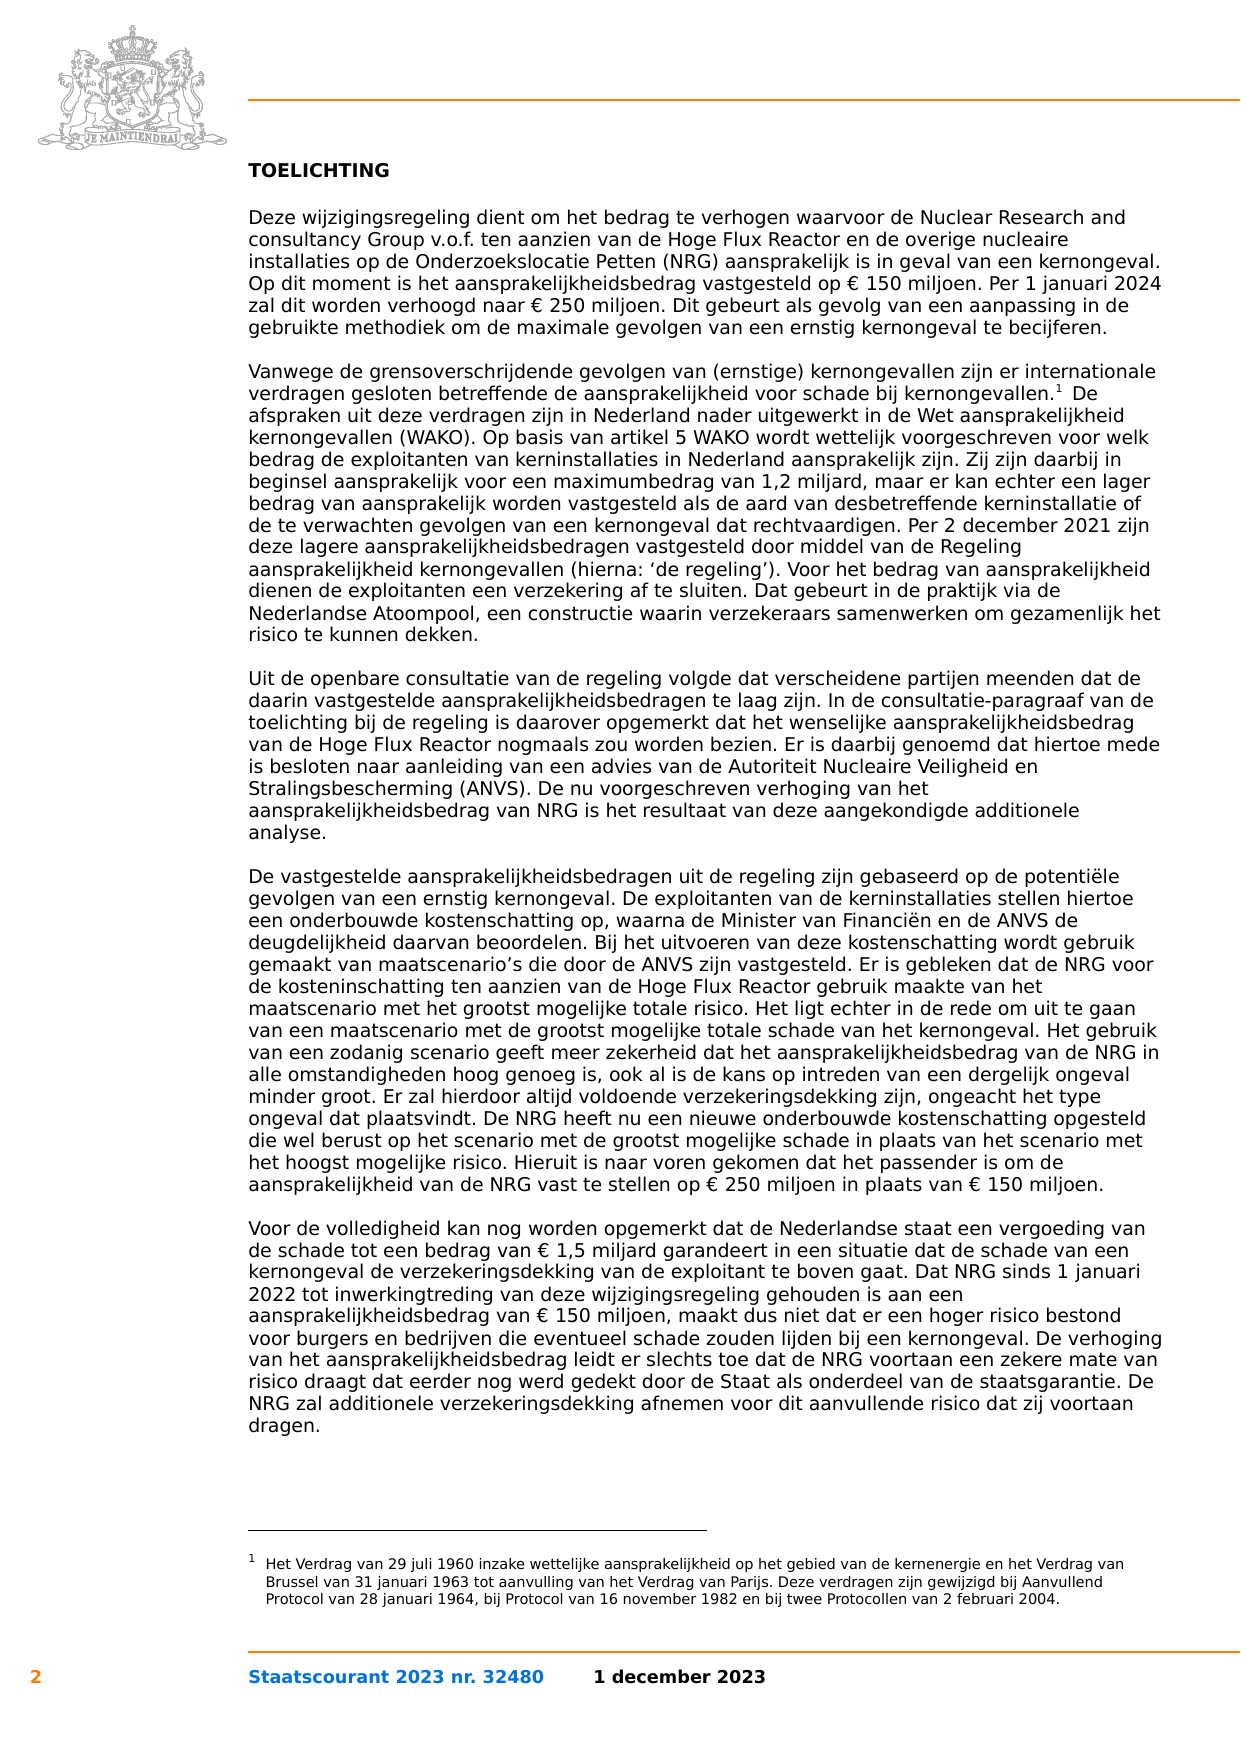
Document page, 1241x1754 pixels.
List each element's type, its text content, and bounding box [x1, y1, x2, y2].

text De vastgestelde aansprakelijkheidsbedragen uit de regeling zijn gebaseerd op de potentiële gevolgen van een ernstig kernongeval. De exploitanten van de kerninstallaties stellen hiertoe een onderbouwde kostenschatting op, waarna de Minister van Financiën en de ANVS de deugdelijkheid daarvan beoordelen. Bij het uitvoeren van deze kostenschatting wordt gebruik gemaakt van maatscenario’s die door de ANVS zijn vastgesteld. Er is gebleken dat de NRG voor de kosteninschatting ten aanzien van de Hoge Flux Reactor gebruik maakte van het maatscenario met het grootst mogelijke totale risico. Het ligt echter in de rede om uit te gaan van een maatscenario met de grootst mogelijke totale schade van het kernongeval. Het gebruik van een zodanig scenario geeft meer zekerheid dat het aansprakelijkheidsbedrag van de NRG in alle omstandigheden hoog genoeg is, ook al is de kans op intreden van een dergelijk ongeval minder groot. Er zal hierdoor altijd voldoende verzekeringsdekking zijn, ongeacht het type ongeval dat plaatsvindt. De NRG heeft nu een nieuwe onderbouwde kostenschatting opgesteld die wel berust op het scenario met de grootst mogelijke schade in plaats van het scenario met het hoogst mogelijke risico. Hieruit is naar voren gekomen dat het passender is om de aansprakelijkheid van de NRG vast te stellen op € 250 miljoen in plaats van € 150 miljoen. [248, 866, 1163, 1196]
text Voor de volledigheid kan nog worden opgemerkt dat de Nederlandse staat een vergoeding van de schade tot een bedrag van € 1,5 miljard garandeert in een situatie dat de schade van een kernongeval de verzekeringsdekking van de exploitant te boven gaat. Dat NRG sinds 1 januari 2022 tot inwerkingtreding van deze wijzigingsregeling gehouden is aan een aansprakelijkheidsbedrag van € 150 miljoen, maakt dus niet dat er een hoger risico bestond voor burgers en bedrijven die eventueel schade zouden lijden bij een kernongeval. De verhoging van het aansprakelijkheidsbedrag leidt er slechts toe dat de NRG voortaan een zekere mate van risico draagt dat eerder nog werd gedekt door de Staat als onderdeel van de staatsgarantie. De NRG zal additionele verzekeringsdekking afnemen voor dit aanvullende risico dat zij voortaan dragen. [248, 1217, 1163, 1437]
picture [38, 25, 227, 150]
text Deze wijzigingsregeling dient om het bedrag te verhogen waarvoor de Nuclear Research and consultancy Group v.o.f. ten aanzien van de Hoge Flux Reactor en de overige nucleaire installaties op de Onderzoekslocatie Petten (NRG) aansprakelijk is in geval van een kernongeval. Op dit moment is het aansprakelijkheidsbedrag vastgesteld op € 150 miljoen. Per 1 januari 2024 zal dit worden verhoogd naar € 250 miljoen. Dit gebeurt als gevolg van een aanpassing in de gebruikte methodiek om de maximale gevolgen van een ernstig kernongeval te becijferen. [248, 207, 1163, 339]
text Uit de openbare consultatie van de regeling volgde dat verscheidene partijen meenden dat de daarin vastgestelde aansprakelijkheidsbedragen te laag zijn. In de consultatie-paragraaf van de toelichting bij de regeling is daarover opgemerkt dat het wenselijke aansprakelijkheidsbedrag van de Hoge Flux Reactor nogmaals zou worden bezien. Er is daarbij genoemd dat hiertoe mede is besloten naar aanleiding van een advies van de Autoriteit Nucleaire Veiligheid en Stralingsbescherming (ANVS). De nu voorgeschreven verhoging van het aansprakelijkheidsbedrag van NRG is het resultaat van deze aangekondigde additionele analyse. [248, 668, 1163, 844]
text Het Verdrag van 29 juli 1960 inzake wettelijke aansprakelijkheid op het gebied van de kernenergie en het Verdrag van Brussel van 31 januari 1963 tot aanvulling van het Verdrag van Parijs. Deze verdragen zijn gewijzigd bij Aanvullend Protocol van 28 januari 1964, bij Protocol van 16 november 1982 en bij twee Protocollen van 2 februari 2004. [248, 1552, 1163, 1608]
text Vanwege de grensoverschrijdende gevolgen van (ernstige) kernongevallen zijn er internationale verdragen gesloten betreffende de aansprakelijkheid voor schade bij kernongevallen. De afspraken uit deze verdragen zijn in Nederland nader uitgewerkt in de Wet aansprakelijkheid kernongevallen (WAKO). Op basis van artikel 5 WAKO wordt wettelijk voorgeschreven voor welk bedrag de exploitanten van kerninstallaties in Nederland aansprakelijk zijn. Zij zijn daarbij in beginsel aansprakelijk voor een maximumbedrag van 1,2 miljard, maar er kan echter een lager bedrag van aansprakelijk worden vastgesteld als de aard van desbetreffende kerninstallatie of de te verwachten gevolgen van een kernongeval dat rechtvaardigen. Per 2 december 2021 zijn deze lagere aansprakelijkheidsbedragen vastgesteld door middel van de Regeling aansprakelijkheid kernongevallen (hierna: ‘de regeling’). Voor het bedrag van aansprakelijkheid dienen de exploitanten een verzekering af te sluiten. Dat gebeurt in de praktijk via de Nederlandse Atoompool, een constructie waarin verzekeraars samenwerken om gezamenlijk het risico te kunnen dekken. [248, 361, 1163, 646]
subtitle TOELICHTING [248, 160, 1163, 182]
